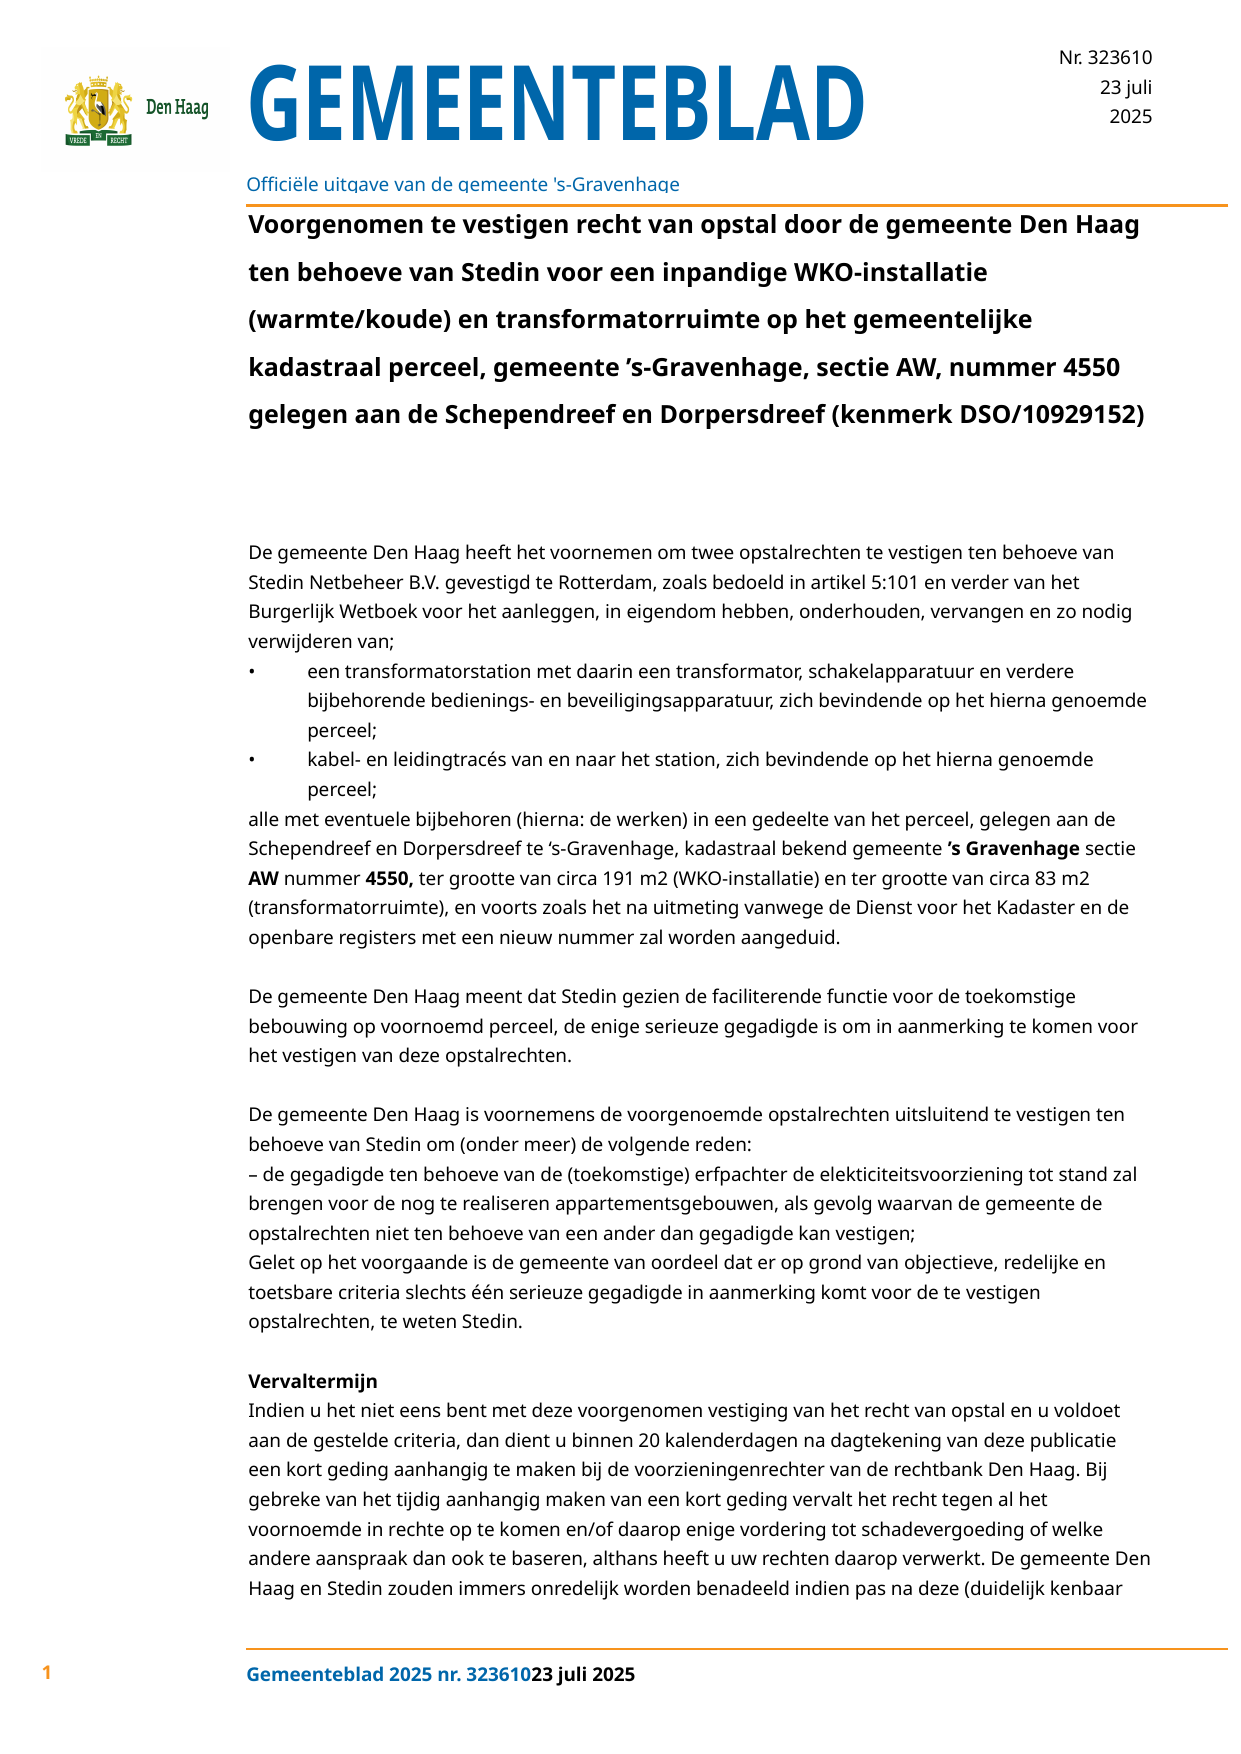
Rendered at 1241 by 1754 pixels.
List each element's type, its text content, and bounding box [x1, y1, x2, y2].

text Gelet op het voorgaande is de gemeente van oordeel dat er op grond van objectieve, redelijke en toetsbare criteria slechts één serieuze gegadigde in aanmerking komt voor de te vestigen opstalrechten, te weten Stedin. [248, 1249, 1152, 1334]
text alle met eventuele bijbehoren (hierna: de werken) in een gedeelte van het perceel, gelegen aan de Schependreef en Dorpersdreef te ‘s-Gravenhage, kadastraal bekend gemeente ’s Gravenhage sectie AW nummer 4550, ter grootte van circa 191 m2 (WKO-installatie) en ter grootte van circa 83 m2 (transformatorruimte), en voorts zoals het na uitmeting vanwege de Dienst voor het Kadaster en de openbare registers met een nieuw nummer zal worden aangeduid. [248, 806, 1152, 950]
list kabel- en leidingtracés van en naar het station, zich bevindende op het hierna genoemde perceel; [248, 747, 1152, 802]
text De gemeente Den Haag is voornemens de voorgenoemde opstalrechten uitsluitend te vestigen ten behoeve van Stedin om (onder meer) de volgende reden: [248, 1102, 1152, 1157]
picture [41, 47, 231, 172]
text – de gegadigde ten behoeve van de (toekomstige) erfpachter de elekticiteitsvoorziening tot stand zal brengen voor de nog te realiseren appartementsgebouwen, als gevolg waarvan de gemeente de opstalrechten niet ten behoeve van een ander dan gegadigde kan vestigen; [248, 1161, 1152, 1246]
text De gemeente Den Haag heeft het voornemen om twee opstalrechten te vestigen ten behoeve van Stedin Netbeheer B.V. gevestigd te Rotterdam, zoals bedoeld in artikel 5:101 en verder van het Burgerlijk Wetboek voor het aanleggen, in eigendom hebben, onderhouden, vervangen en zo nodig verwijderen van; [248, 539, 1152, 654]
list een transformatorstation met daarin een transformator, schakelapparatuur en verdere bijbehorende bedienings- en beveiligingsapparatuur, zich bevindende op het hierna genoemde perceel; [248, 658, 1152, 743]
text Voorgenomen te vestigen recht van opstal door de gemeente Den Haag ten behoeve van Stedin voor een inpandige WKO-installatie (warmte/koude) en transformatorruimte op het gemeentelijke kadastraal perceel, gemeente ’s-Gravenhage, sectie AW, nummer 4550 gelegen aan de Schependreef en Dorpersdreef (kenmerk DSO/10929152) [248, 207, 1152, 431]
text De gemeente Den Haag meent dat Stedin gezien de faciliterende functie voor de toekomstige bebouwing op voornoemd perceel, de enige serieuze gegadigde is om in aanmerking te komen voor het vestigen van deze opstalrechten. [248, 983, 1152, 1068]
text Vervaltermijn [248, 1368, 1152, 1394]
text Indien u het niet eens bent met deze voorgenomen vestiging van het recht van opstal en u voldoet aan de gestelde criteria, dan dient u binnen 20 kalenderdagen na dagtekening van deze publicatie een kort geding aanhangig te maken bij de voorzieningenrechter van de rechtbank Den Haag. Bij gebreke van het tijdig aanhangig maken van een kort geding vervalt het recht tegen al het voornoemde in rechte op te komen en/of daarop enige vordering tot schadevergoeding of welke andere aanspraak dan ook te baseren, althans heeft u uw rechten daarop verwerkt. De gemeente Den Haag en Stedin zouden immers onredelijk worden benadeeld indien pas na deze (duidelijk kenbaar [248, 1397, 1152, 1601]
